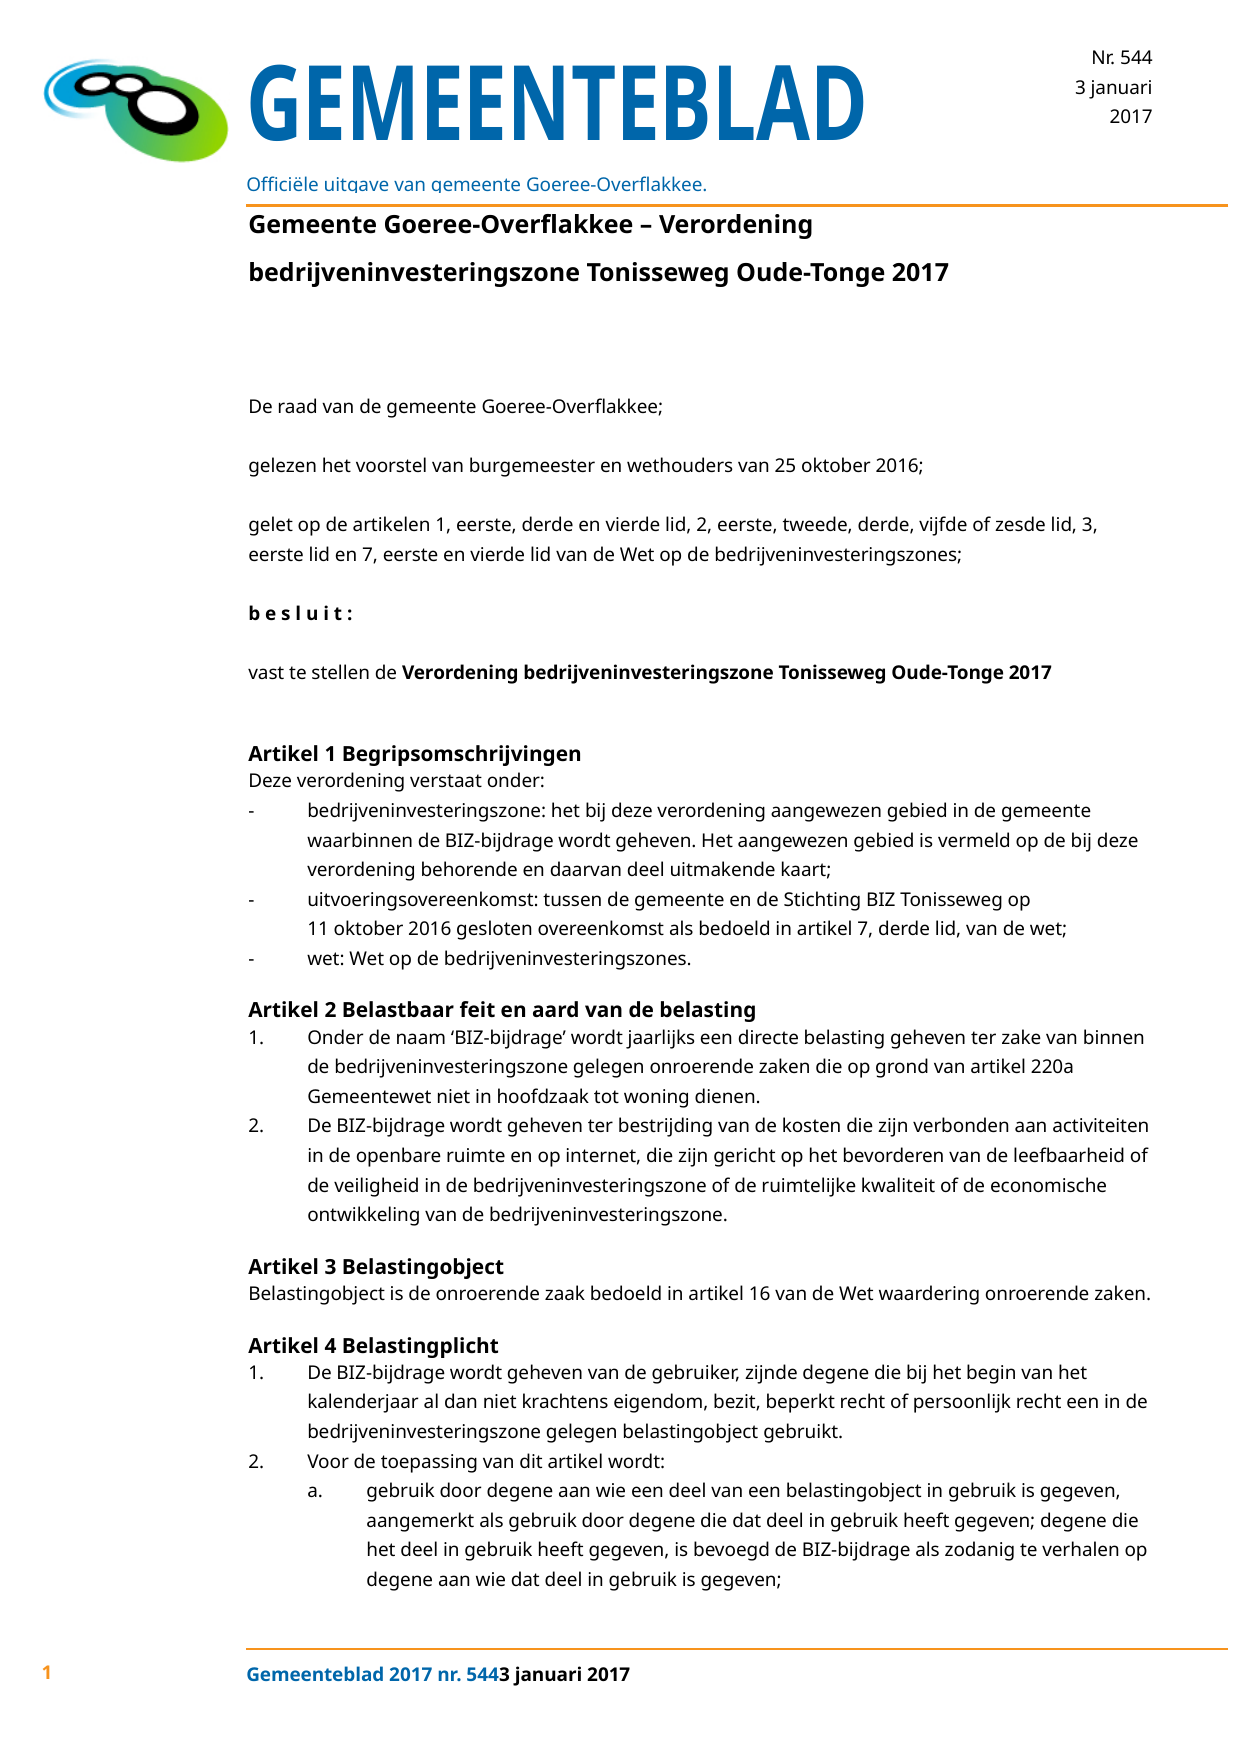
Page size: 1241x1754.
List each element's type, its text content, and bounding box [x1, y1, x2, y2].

picture [41, 47, 231, 172]
list bedrijveninvesteringszone: het bij deze verordening aangewezen gebied in de gemeente waarbinnen de BIZ-bijdrage wordt geheven. Het aangewezen gebied is vermeld op de bij deze verordening behorende en daarvan deel uitmakende kaart; [248, 797, 1152, 882]
text Artikel 1 Begripsomschrijvingen [248, 739, 1152, 768]
text Artikel 3 Belastingobject [248, 1252, 1152, 1280]
text gelezen het voorstel van burgemeester en wethouders van 25 oktober 2016; [248, 452, 1152, 478]
list 11 oktober 2016 gesloten overeenkomst als bedoeld in artikel 7, derde lid, van de wet; [248, 916, 1152, 941]
text gelet op de artikelen 1, eerste, derde en vierde lid, 2, eerste, tweede, derde, vijfde of zesde lid, 3, eerste lid en 7, eerste en vierde lid van de Wet op de bedrijveninvesteringszones; [248, 511, 1152, 567]
text Artikel 4 Belastingplicht [248, 1331, 1152, 1359]
text Deze verordening verstaat onder: [248, 768, 1152, 793]
list uitvoeringsovereenkomst: tussen de gemeente en de Stichting BIZ Tonisseweg op [248, 886, 1152, 912]
text De raad van de gemeente Goeree-Overflakkee; [248, 393, 1152, 419]
list gebruik door degene aan wie een deel van een belastingobject in gebruik is gegeven, aangemerkt als gebruik door degene die dat deel in gebruik heeft gegeven; degene die het deel in gebruik heeft gegeven, is bevoegd de BIZ-bijdrage als zodanig te verhalen op degene aan wie dat deel in gebruik is gegeven; [307, 1477, 1152, 1592]
list wet: Wet op de bedrijveninvesteringszones. [248, 945, 1152, 971]
text vast te stellen de Verordening bedrijveninvesteringszone Tonisseweg Oude-Tonge 2017 [248, 659, 1152, 685]
text Artikel 2 Belastbaar feit en aard van de belasting [248, 996, 1152, 1024]
list De BIZ-bijdrage wordt geheven van de gebruiker, zijnde degene die bij het begin van het kalenderjaar al dan niet krachtens eigendom, bezit, beperkt recht of persoonlijk recht een in de bedrijveninvesteringszone gelegen belastingobject gebruikt. [248, 1359, 1152, 1444]
text Gemeente Goeree-Overflakkee – Verordening bedrijveninvesteringszone Tonisseweg Oude-Tonge 2017 [248, 207, 1152, 288]
text b e s l u i t : [248, 600, 1152, 626]
list Onder de naam ‘BIZ-bijdrage’ wordt jaarlijks een directe belasting geheven ter zake van binnen de bedrijveninvesteringszone gelegen onroerende zaken die op grond van artikel 220a Gemeentewet niet in hoofdzaak tot woning dienen. [248, 1024, 1152, 1109]
list Voor de toepassing van dit artikel wordt: [248, 1448, 1152, 1474]
text Belastingobject is de onroerende zaak bedoeld in artikel 16 van de Wet waardering onroerende zaken. [248, 1280, 1152, 1306]
list De BIZ-bijdrage wordt geheven ter bestrijding van de kosten die zijn verbonden aan activiteiten in de openbare ruimte en op internet, die zijn gericht op het bevorderen van de leefbaarheid of de veiligheid in de bedrijveninvesteringszone of de ruimtelijke kwaliteit of de economische ontwikkeling van de bedrijveninvesteringszone. [248, 1113, 1152, 1227]
